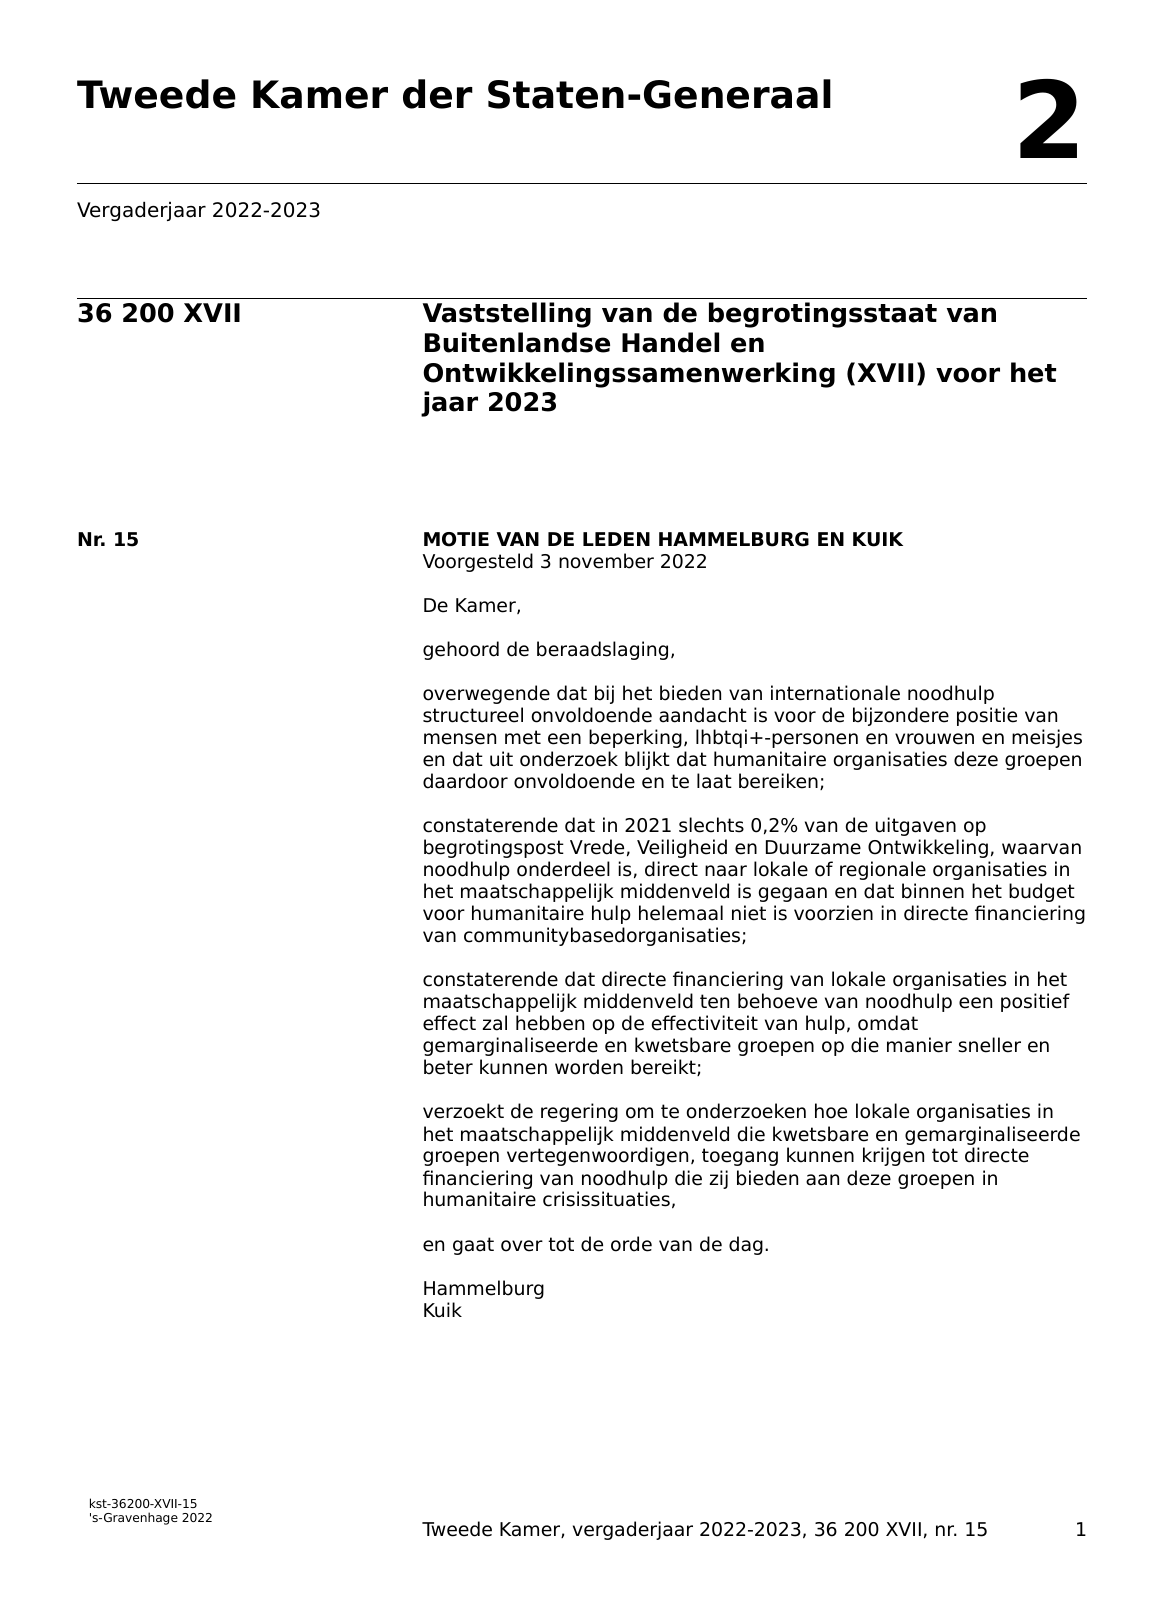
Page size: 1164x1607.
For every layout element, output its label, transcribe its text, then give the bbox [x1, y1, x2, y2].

text verzoekt de regering om te onderzoeken hoe lokale organisaties in het maatschappelijk middenveld die kwetsbare en gemarginaliseerde groepen vertegenwoordigen, toegang kunnen krijgen tot directe financiering van noodhulp die zij bieden aan deze groepen in humanitaire crisissituaties, [422, 1101, 1087, 1211]
subtitle 36 200 XVII Vaststelling van de begrotingsstaat van Buitenlandse Handel en Ontwikkelingssamenwerking (XVII) voor het jaar 2023 [77, 299, 1087, 418]
text Kuik [422, 1300, 1087, 1322]
text De Kamer, [422, 595, 1087, 617]
text gehoord de beraadslaging, [422, 639, 1087, 661]
subtitle Nr. 15 MOTIE VAN DE LEDEN HAMMELBURG EN KUIK [77, 529, 1087, 551]
table_cell Vergaderjaar 2022-2023 [77, 184, 1087, 298]
text overwegende dat bij het bieden van internationale noodhulp structureel onvoldoende aandacht is voor de bijzondere positie van mensen met een beperking, lhbtqi+-personen en vrouwen en meisjes en dat uit onderzoek blijkt dat humanitaire organisaties deze groepen daardoor onvoldoende en te laat bereiken; [422, 683, 1087, 793]
text Voorgesteld 3 november 2022 [422, 551, 1087, 573]
text kst-36200-XVII-15 [88, 1497, 323, 1511]
text constaterende dat directe financiering van lokale organisaties in het maatschappelijk middenveld ten behoeve van noodhulp een positief effect zal hebben op de effectiviteit van hulp, omdat gemarginaliseerde en kwetsbare groepen op die manier sneller en beter kunnen worden bereikt; [422, 969, 1087, 1079]
text 's-Gravenhage 2022 [88, 1511, 323, 1525]
text Hammelburg [422, 1278, 1087, 1300]
text constaterende dat in 2021 slechts 0,2% van de uitgaven op begrotingspost Vrede, Veiligheid en Duurzame Ontwikkeling, waarvan noodhulp onderdeel is, direct naar lokale of regionale organisaties in het maatschappelijk middenveld is gegaan en dat binnen het budget voor humanitaire hulp helemaal niet is voorzien in directe financiering van communitybasedorganisaties; [422, 815, 1087, 947]
table_header 2 [886, 59, 1087, 183]
text en gaat over tot de orde van de dag. [422, 1233, 1087, 1256]
table_header Tweede Kamer der Staten-Generaal [77, 59, 886, 183]
